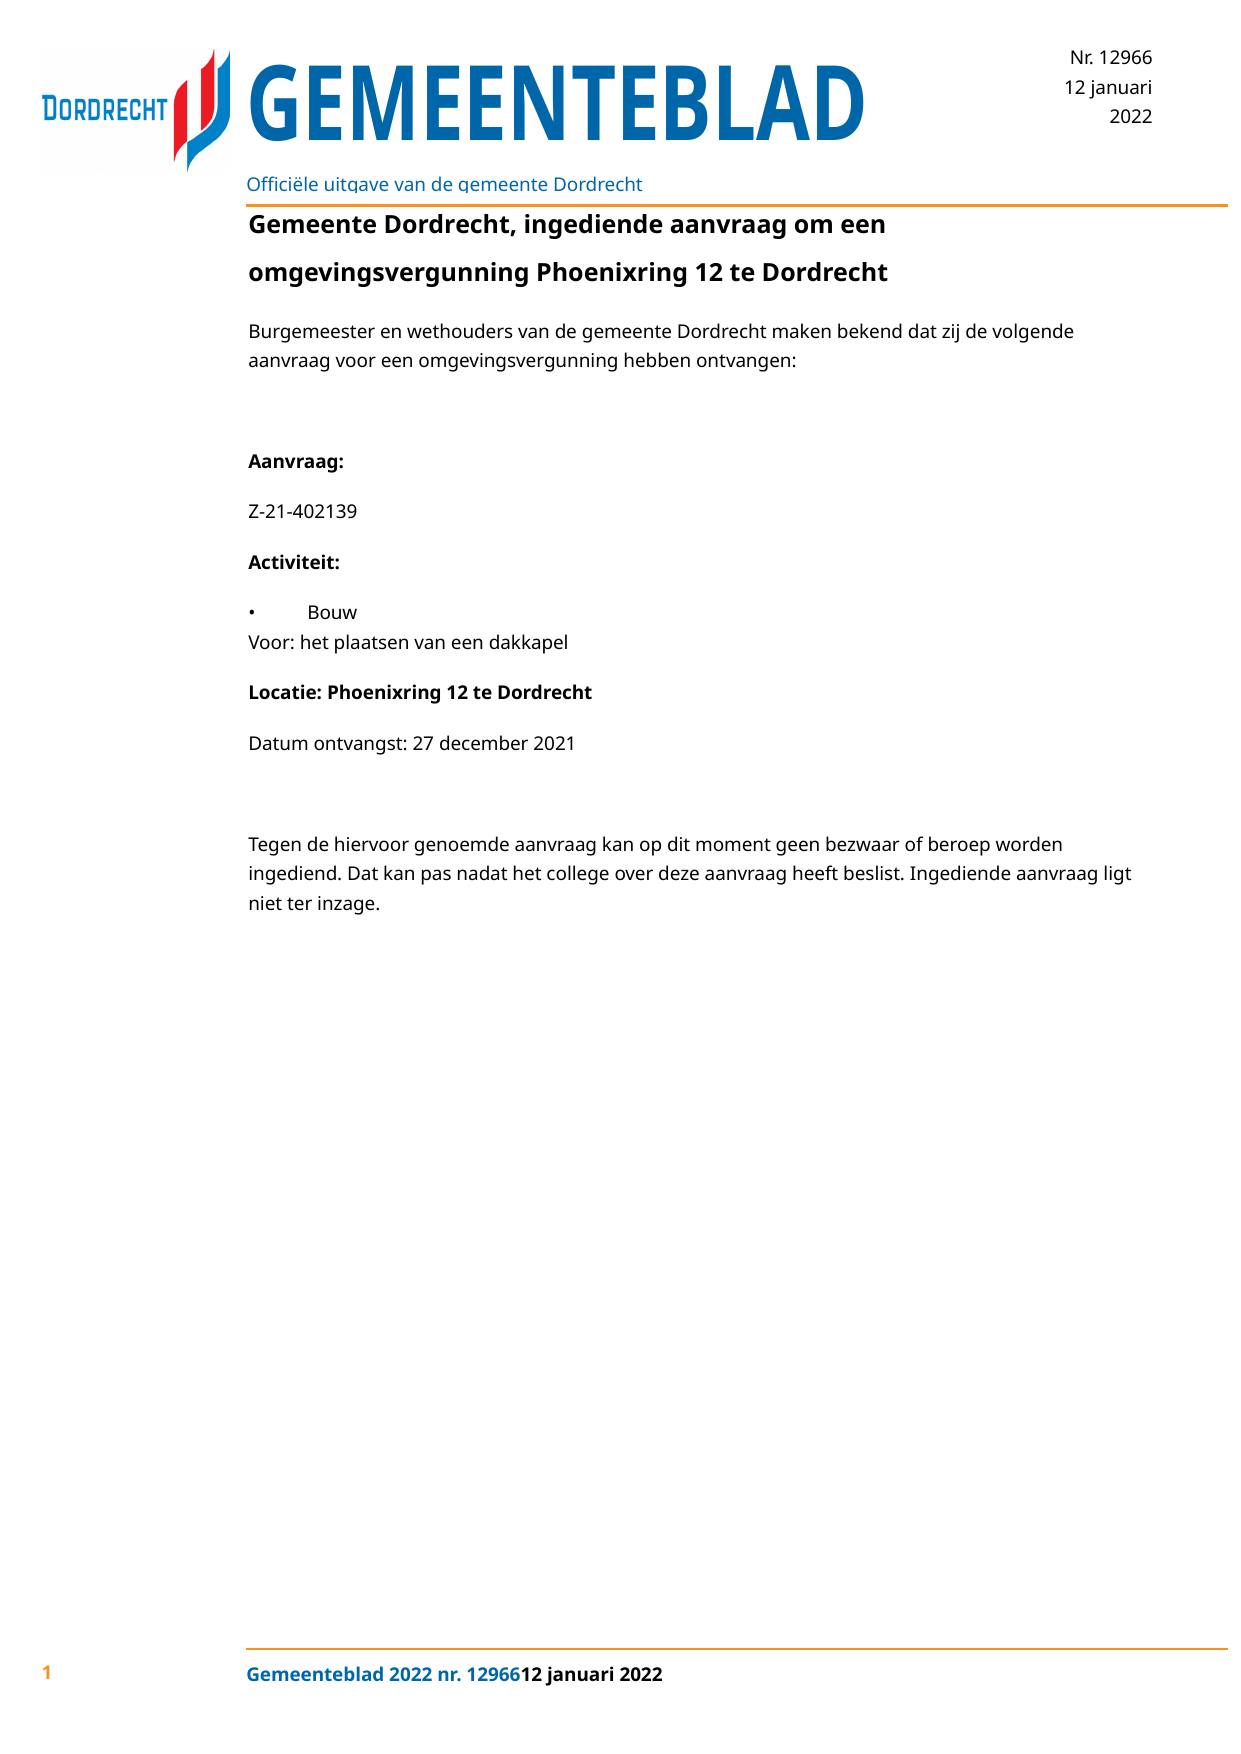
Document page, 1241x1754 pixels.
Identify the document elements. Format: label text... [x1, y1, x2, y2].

text Activiteit: [248, 549, 1152, 575]
text Tegen de hiervoor genoemde aanvraag kan op dit moment geen bezwaar of beroep worden ingediend. Dat kan pas nadat het college over deze aanvraag heeft beslist. Ingediende aanvraag ligt niet ter inzage. [248, 831, 1152, 916]
text Datum ontvangst: 27 december 2021 [248, 730, 1152, 756]
text Locatie: Phoenixring 12 te Dordrecht [248, 679, 1152, 705]
list Bouw [248, 599, 1152, 625]
picture [41, 47, 231, 172]
text Z-21-402139 [248, 499, 1152, 524]
text Voor: het plaatsen van een dakkapel [248, 629, 1152, 655]
text Burgemeester en wethouders van de gemeente Dordrecht maken bekend dat zij de volgende aanvraag voor een omgevingsvergunning hebben ontvangen: [248, 318, 1152, 373]
text Gemeente Dordrecht, ingediende aanvraag om een omgevingsvergunning Phoenixring 12 te Dordrecht [248, 207, 1152, 288]
text Aanvraag: [248, 448, 1152, 474]
